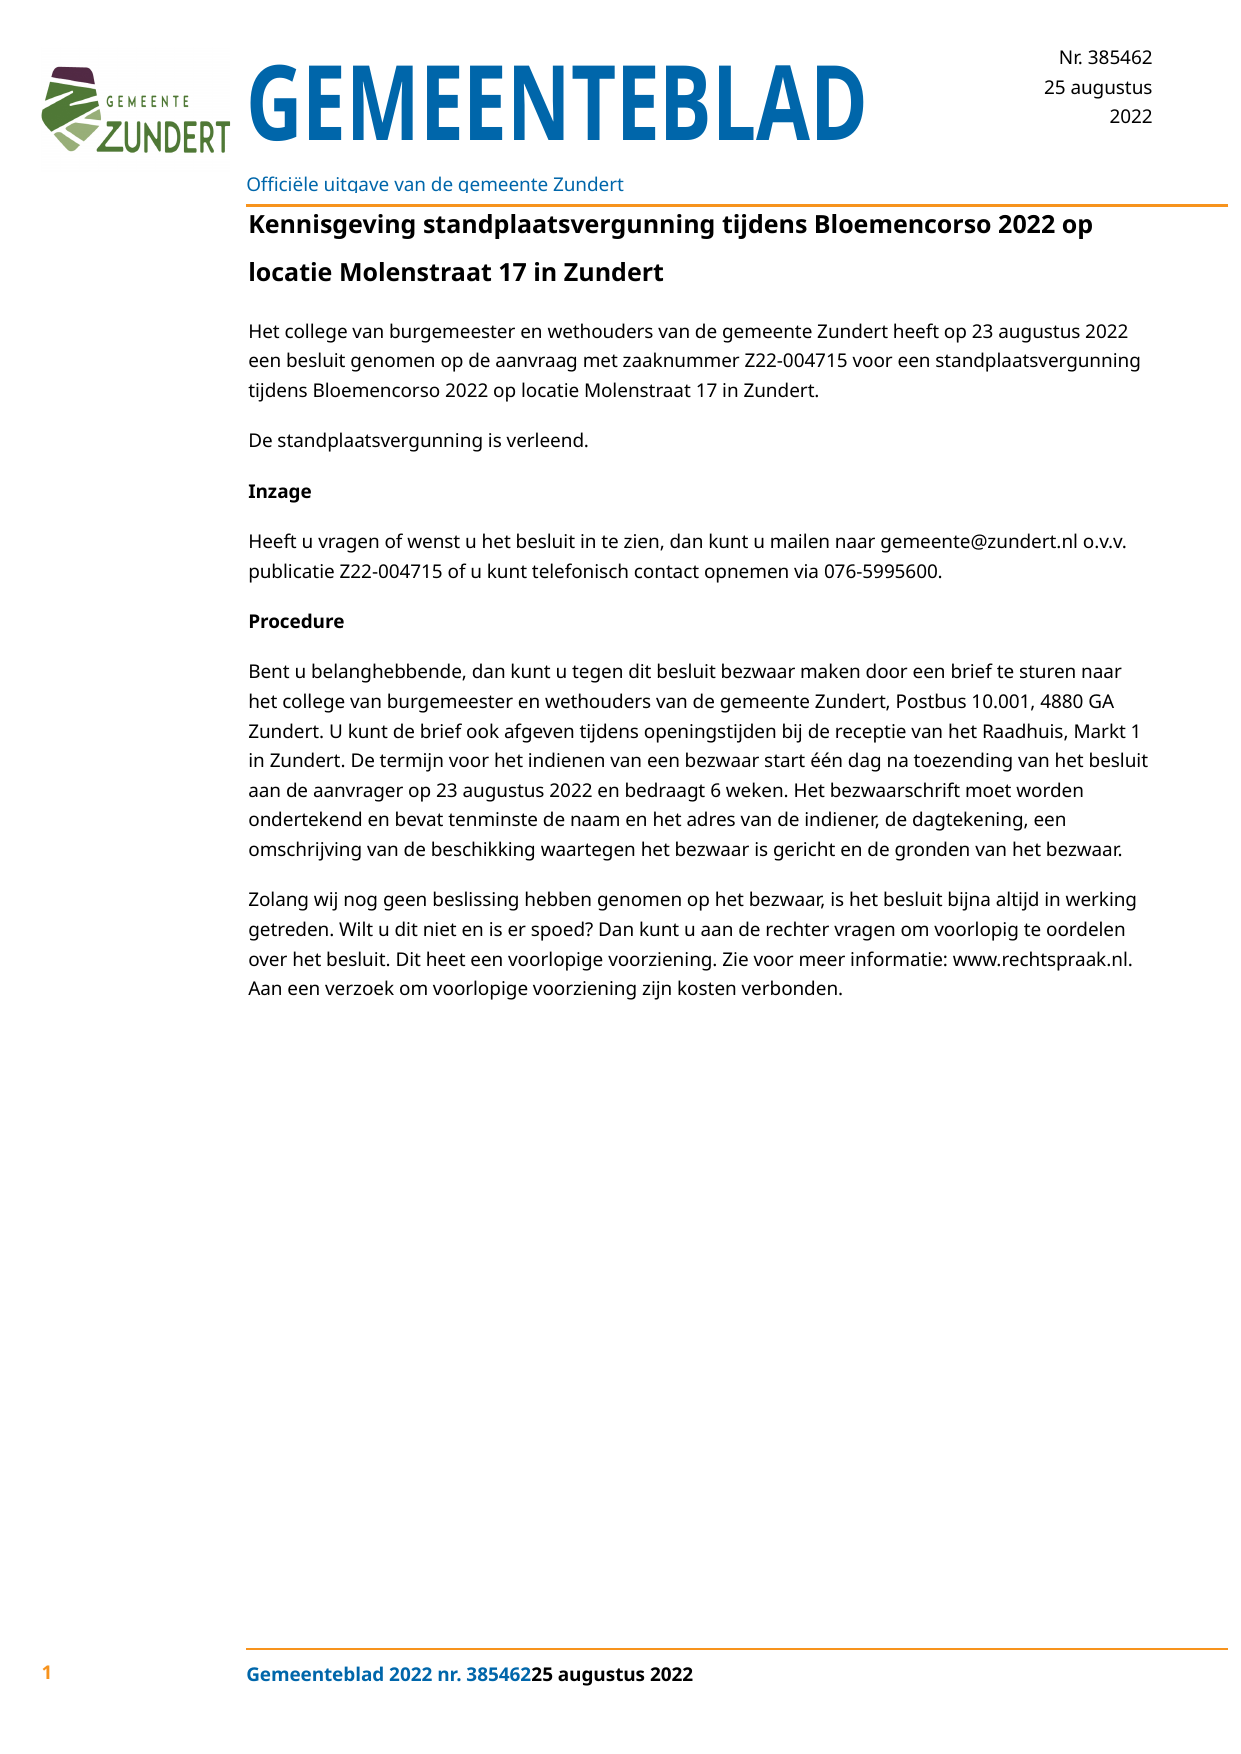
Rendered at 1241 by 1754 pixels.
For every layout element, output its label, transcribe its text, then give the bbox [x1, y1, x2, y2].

text Zolang wij nog geen beslissing hebben genomen op het bezwaar, is het besluit bijna altijd in werking getreden. Wilt u dit niet en is er spoed? Dan kunt u aan de rechter vragen om voorlopig te oordelen over het besluit. Dit heet een voorlopige voorziening. Zie voor meer informatie: www.rechtspraak.nl. Aan een verzoek om voorlopige voorziening zijn kosten verbonden. [248, 887, 1152, 1001]
text Procedure [248, 608, 1152, 634]
text Kennisgeving standplaatsvergunning tijdens Bloemencorso 2022 op locatie Molenstraat 17 in Zundert [248, 207, 1152, 288]
text Bent u belanghebbende, dan kunt u tegen dit besluit bezwaar maken door een brief te sturen naar het college van burgemeester en wethouders van de gemeente Zundert, Postbus 10.001, 4880 GA Zundert. U kunt de brief ook afgeven tijdens openingstijden bij de receptie van het Raadhuis, Markt 1 in Zundert. De termijn voor het indienen van een bezwaar start één dag na toezending van het besluit aan de aanvrager op 23 augustus 2022 en bedraagt 6 weken. Het bezwaarschrift moet worden ondertekend en bevat tenminste de naam en het adres van de indiener, de dagtekening, een omschrijving van de beschikking waartegen het bezwaar is gericht en de gronden van het bezwaar. [248, 659, 1152, 862]
text Het college van burgemeester en wethouders van de gemeente Zundert heeft op 23 augustus 2022 een besluit genomen op de aanvraag met zaaknummer Z22-004715 voor een standplaatsvergunning tijdens Bloemencorso 2022 op locatie Molenstraat 17 in Zundert. [248, 318, 1152, 403]
text Inzage [248, 478, 1152, 504]
picture [41, 47, 231, 172]
text Heeft u vragen of wenst u het besluit in te zien, dan kunt u mailen naar gemeente@zundert.nl o.v.v. publicatie Z22-004715 of u kunt telefonisch contact opnemen via 076-5995600. [248, 528, 1152, 584]
text De standplaatsvergunning is verleend. [248, 427, 1152, 453]
